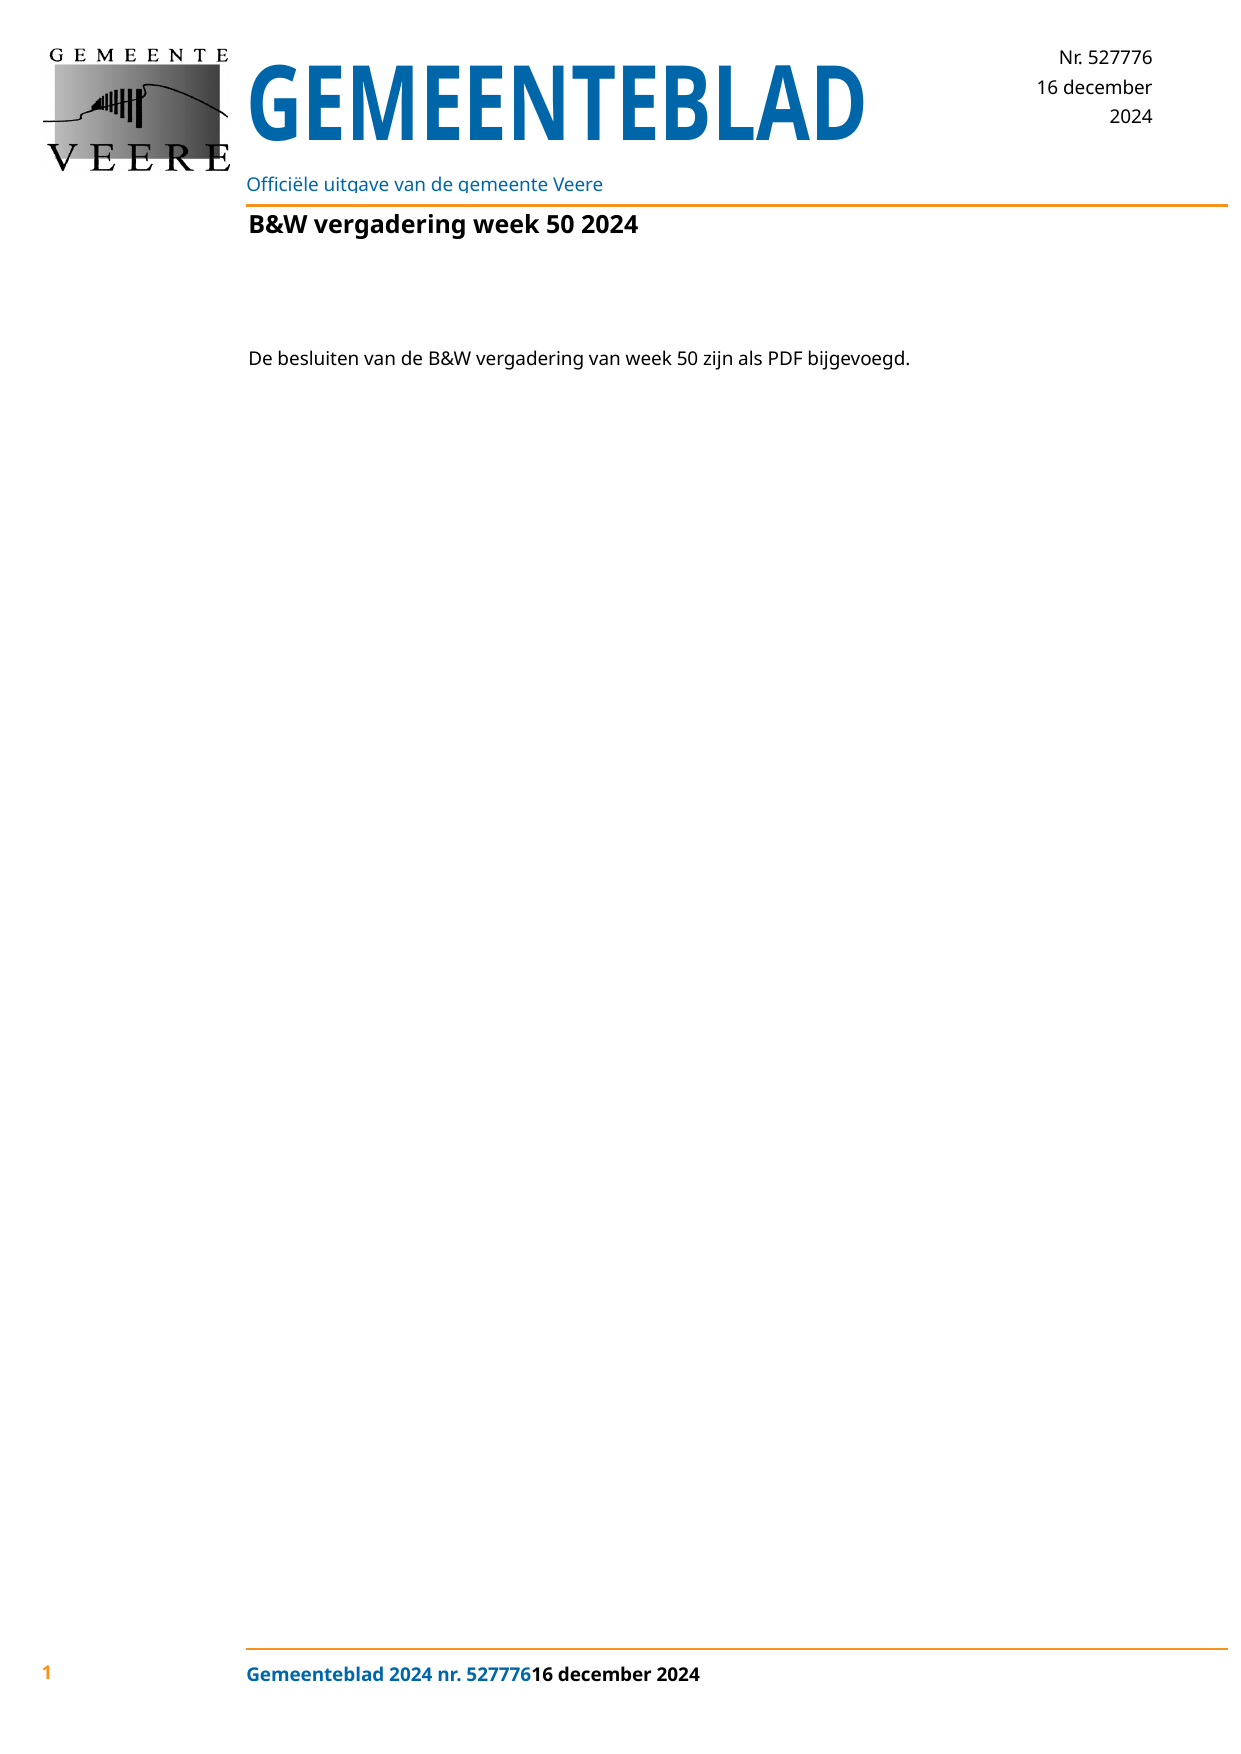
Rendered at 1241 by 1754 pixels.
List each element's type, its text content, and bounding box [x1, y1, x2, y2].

text B&W vergadering week 50 2024 [248, 207, 1152, 241]
picture [41, 47, 231, 172]
text De besluiten van de B&W vergadering van week 50 zijn als PDF bijgevoegd. [248, 345, 1152, 371]
